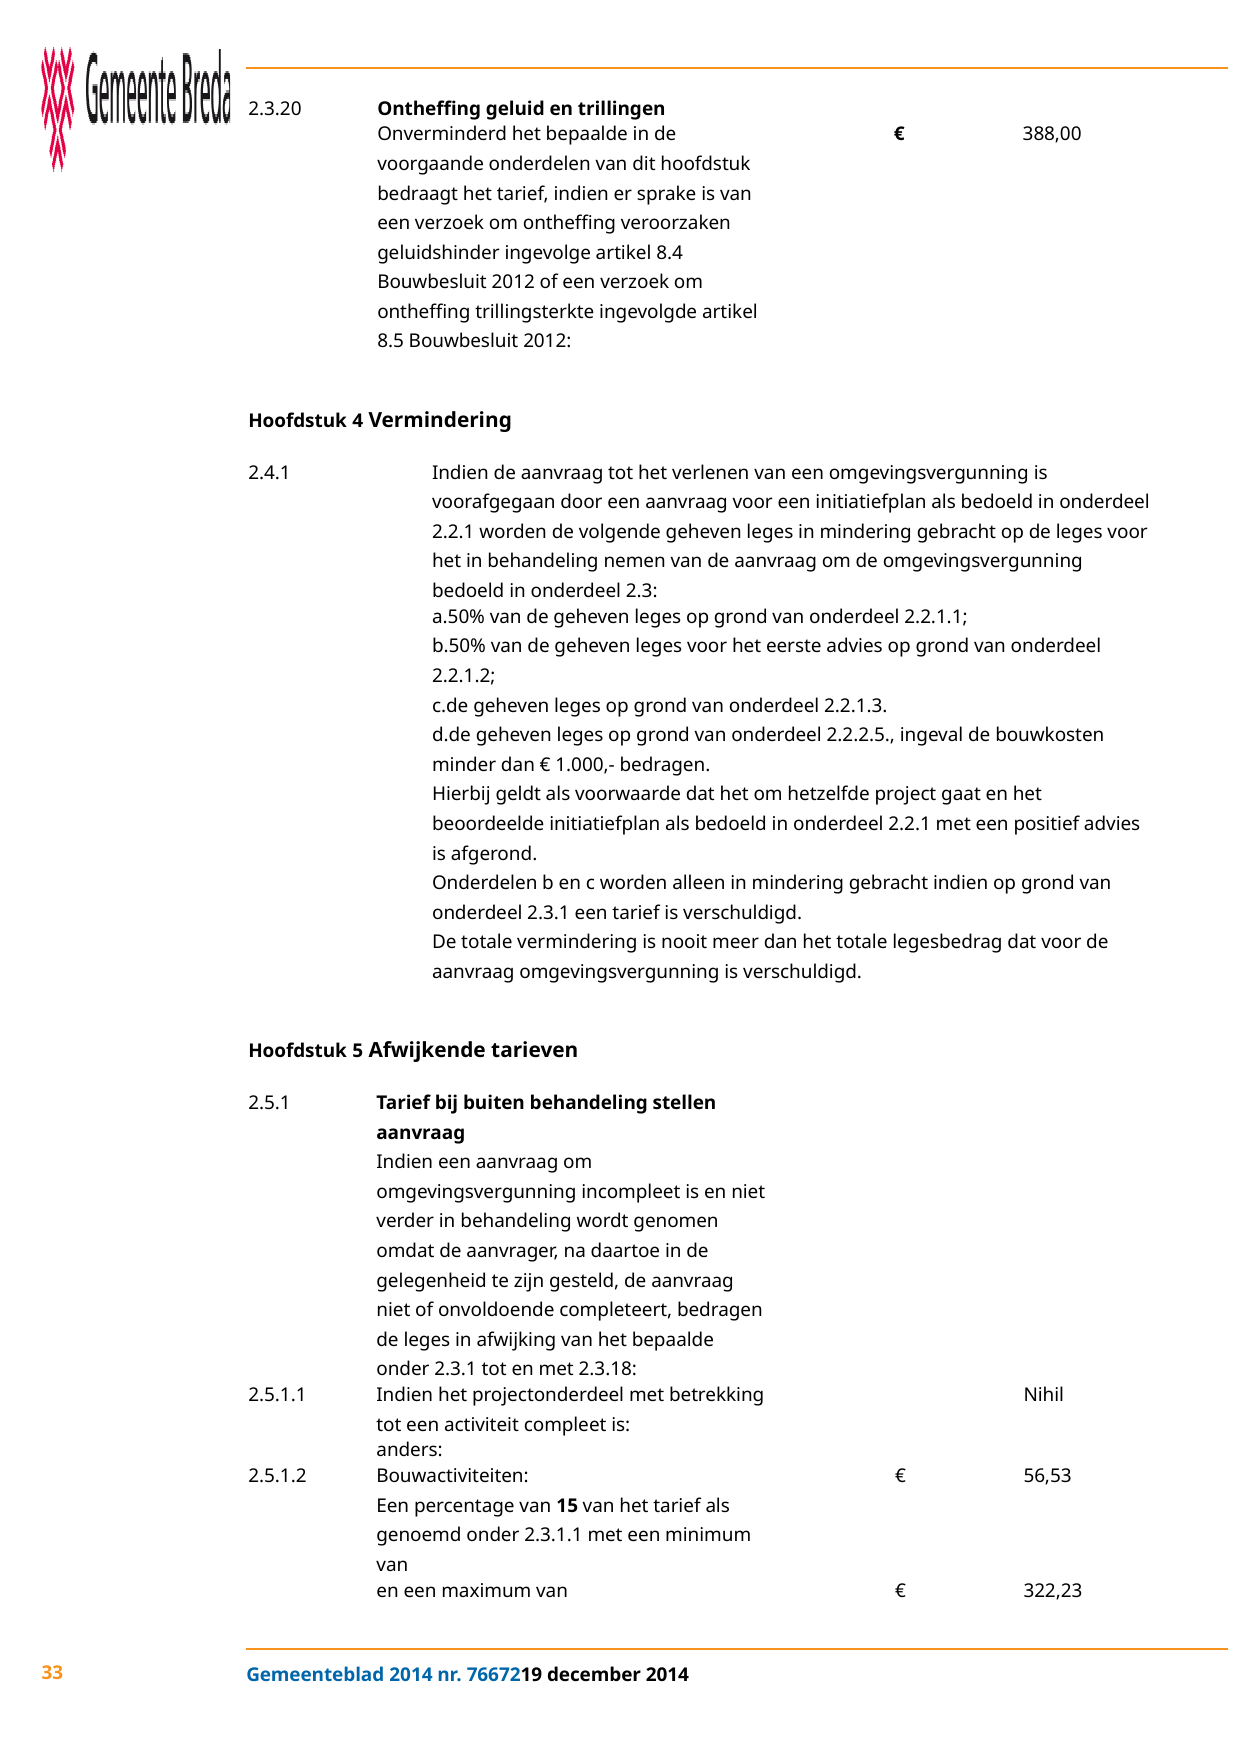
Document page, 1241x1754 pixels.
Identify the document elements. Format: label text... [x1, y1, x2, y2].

table_cell [764, 121, 893, 353]
table_cell Ontheffing geluid en trillingen [377, 95, 764, 121]
table_cell [248, 121, 377, 353]
table_header 2.4.1 [248, 459, 432, 603]
table_cell [1023, 95, 1152, 121]
table_cell [248, 1437, 376, 1462]
table_cell 2.5.1.2 [248, 1463, 376, 1577]
table_cell a.50% van de geheven leges op grond van onderdeel 2.2.1.1; b.50% van de geheven leges voor het eerste advies op grond van onderdeel 2.2.1.2; c.de geheven leges op grond van onderdeel 2.2.1.3. d.de geheven leges op grond van onderdeel 2.2.2.5., ingeval de bouwkosten minder dan € 1.000,- bedragen. Hierbij geldt als voorwaarde dat het om hetzelfde project gaat en het beoordeelde initiatiefplan als bedoeld in onderdeel 2.2.1 met een positief advies is afgerond. Onderdelen b en c worden alleen in mindering gebracht indien op grond van onderdeel 2.3.1 een tarief is verschuldigd. De totale vermindering is nooit meer dan het totale legesbedrag dat voor de aanvraag omgevingsvergunning is verschuldigd. [432, 603, 1152, 984]
table_header [1023, 1089, 1152, 1381]
table_header Tarief bij buiten behandeling stellen aanvraag Indien een aanvraag om omgevingsvergunning incompleet is en niet verder in behandeling wordt genomen omdat de aanvrager, na daartoe in de gelegenheid te zijn gesteld, de aanvraag niet of onvoldoende completeert, bedragen de leges in afwijking van het bepaalde onder 2.3.1 tot en met 2.3.18: [376, 1089, 767, 1381]
table_cell [767, 1577, 895, 1603]
table_cell 2.5.1.1 [248, 1381, 376, 1437]
table_cell en een maximum van [376, 1577, 767, 1603]
table_cell Indien het projectonderdeel met betrekking tot een activiteit compleet is: [376, 1381, 767, 1437]
table_cell [767, 1463, 895, 1577]
text Hoofdstuk 5 Afwijkende tarieven [248, 1035, 1152, 1064]
table_cell [767, 1381, 895, 1437]
table_header [767, 1089, 895, 1381]
table_cell € [895, 1577, 1023, 1603]
table_cell [248, 603, 432, 984]
text Hoofdstuk 4 Vermindering [248, 405, 1152, 433]
table_cell [894, 95, 1022, 121]
table_cell anders: [376, 1437, 767, 1462]
table_cell [1023, 1437, 1152, 1462]
table_cell 388,00 [1023, 121, 1152, 353]
table_cell [895, 1381, 1023, 1437]
table_cell Nihil [1023, 1381, 1152, 1437]
picture [41, 47, 231, 172]
table_cell € [894, 121, 1022, 353]
table_cell Bouwactiviteiten: Een percentage van 15 van het tarief als genoemd onder 2.3.1.1 met een minimum van [376, 1463, 767, 1577]
table_cell [767, 1437, 895, 1462]
table_cell 56,53 [1023, 1463, 1152, 1577]
table_cell [764, 95, 893, 121]
table_cell Onverminderd het bepaalde in de voorgaande onderdelen van dit hoofdstuk bedraagt het tarief, indien er sprake is van een verzoek om ontheffing veroorzaken geluidshinder ingevolge artikel 8.4 Bouwbesluit 2012 of een verzoek om ontheffing trillingsterkte ingevolgde artikel 8.5 Bouwbesluit 2012: [377, 121, 764, 353]
table_cell [248, 1577, 376, 1603]
table_cell 322,23 [1023, 1577, 1152, 1603]
table_cell 2.3.20 [248, 95, 377, 121]
table_cell [895, 1437, 1023, 1462]
table_cell € [895, 1463, 1023, 1577]
table_header [895, 1089, 1023, 1381]
table_header 2.5.1 [248, 1089, 376, 1381]
table_header Indien de aanvraag tot het verlenen van een omgevingsvergunning is voorafgegaan door een aanvraag voor een initiatiefplan als bedoeld in onderdeel 2.2.1 worden de volgende geheven leges in mindering gebracht op de leges voor het in behandeling nemen van de aanvraag om de omgevingsvergunning bedoeld in onderdeel 2.3: [432, 459, 1152, 603]
